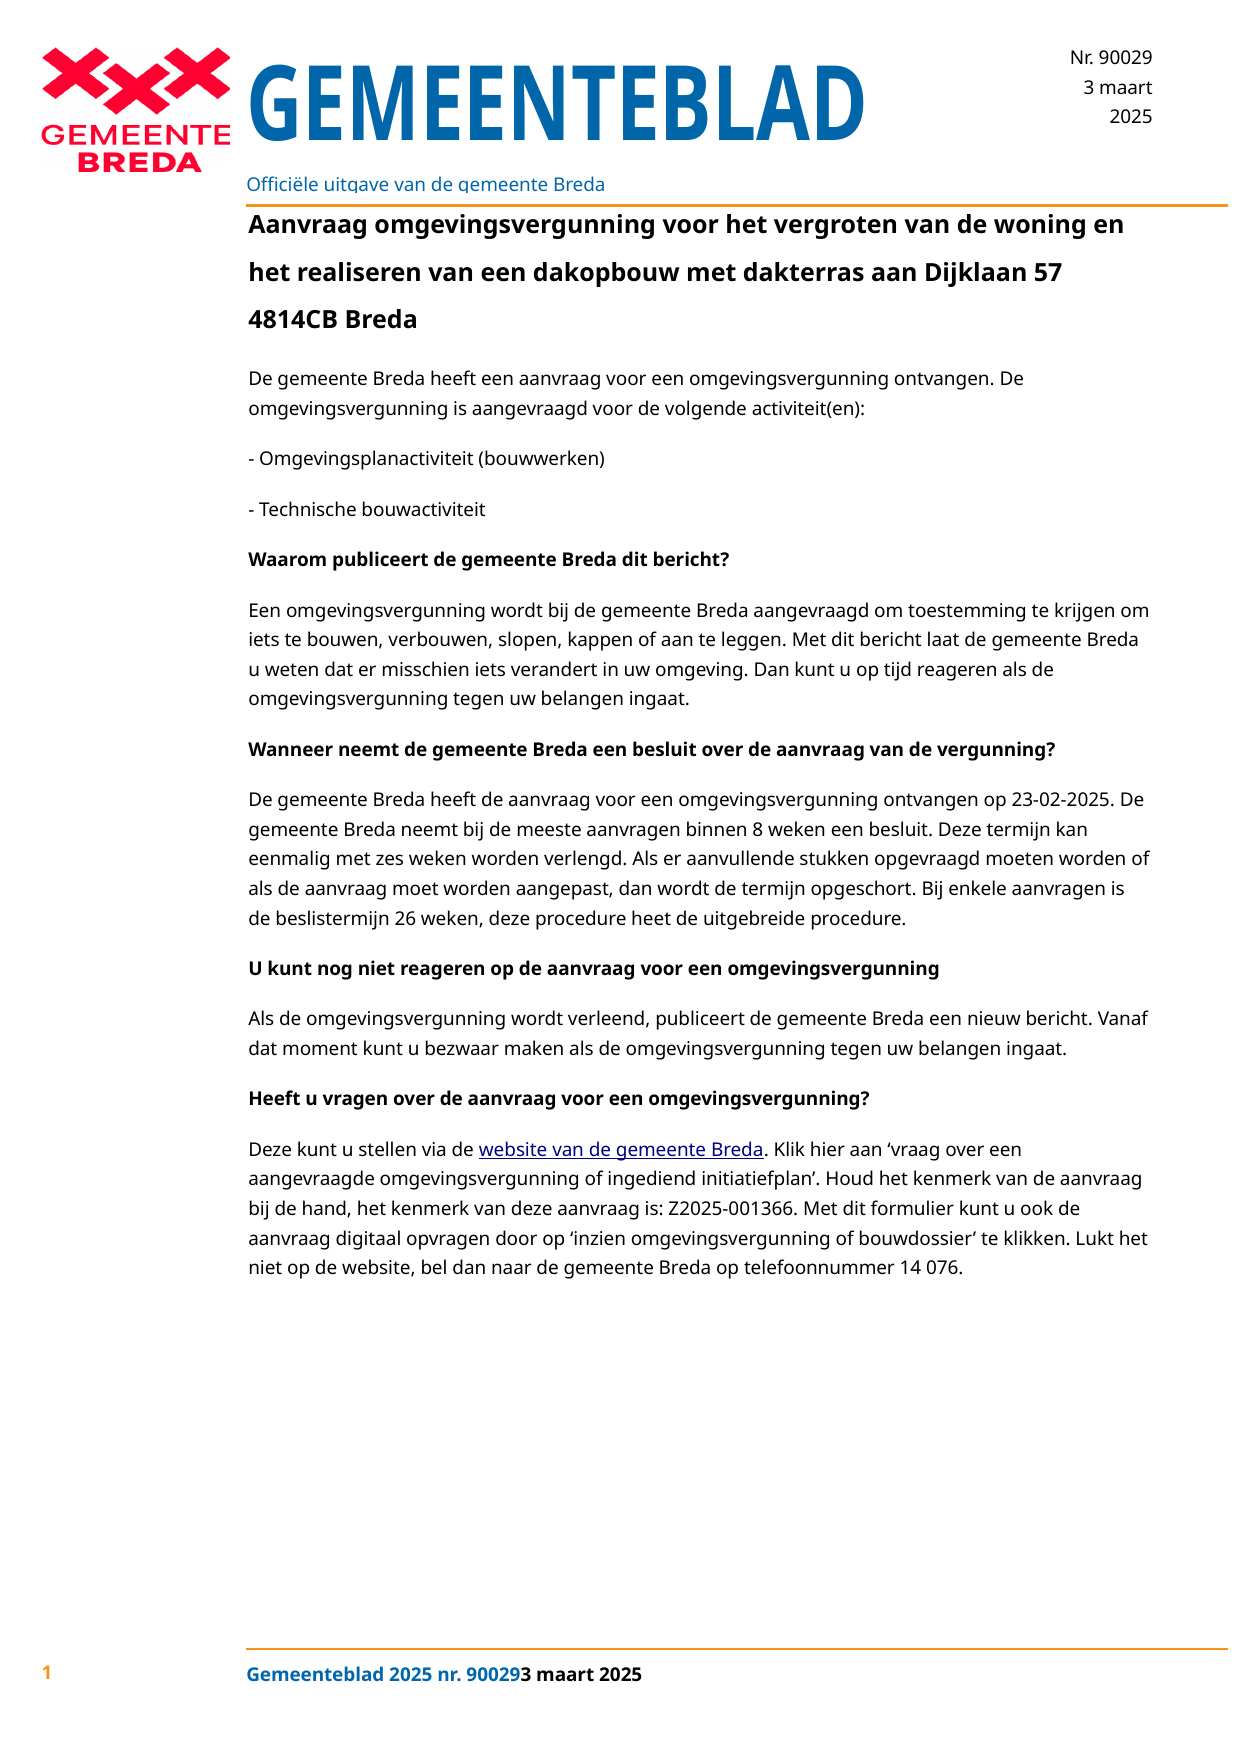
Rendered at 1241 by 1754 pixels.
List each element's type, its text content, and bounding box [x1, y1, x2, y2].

text U kunt nog niet reageren op de aanvraag voor een omgevingsvergunning [248, 955, 1152, 981]
text Aanvraag omgevingsvergunning voor het vergroten van de woning en het realiseren van een dakopbouw met dakterras aan Dijklaan 57 4814CB Breda [248, 207, 1152, 336]
text Waarom publiceert de gemeente Breda dit bericht? [248, 546, 1152, 572]
text Heeft u vragen over de aanvraag voor een omgevingsvergunning? [248, 1086, 1152, 1111]
picture [41, 47, 231, 172]
text Deze kunt u stellen via de website van de gemeente Breda. Klik hier aan ‘vraag over een aangevraagde omgevingsvergunning of ingediend initiatiefplan’. Houd het kenmerk van de aanvraag bij de hand, het kenmerk van deze aanvraag is: Z2025-001366. Met dit formulier kunt u ook de aanvraag digitaal opvragen door op ‘inzien omgevingsvergunning of bouwdossier’ te klikken. Lukt het niet op de website, bel dan naar de gemeente Breda op telefoonnummer 14 076. [248, 1136, 1152, 1280]
text Wanneer neemt de gemeente Breda een besluit over de aanvraag van de vergunning? [248, 736, 1152, 762]
text De gemeente Breda heeft de aanvraag voor een omgevingsvergunning ontvangen op 23-02-2025. De gemeente Breda neemt bij de meeste aanvragen binnen 8 weken een besluit. Deze termijn kan eenmalig met zes weken worden verlengd. Als er aanvullende stukken opgevraagd moeten worden of als de aanvraag moet worden aangepast, dan wordt de termijn opgeschort. Bij enkele aanvragen is de beslistermijn 26 weken, deze procedure heet de uitgebreide procedure. [248, 786, 1152, 930]
text - Technische bouwactiviteit [248, 496, 1152, 522]
text Een omgevingsvergunning wordt bij de gemeente Breda aangevraagd om toestemming te krijgen om iets te bouwen, verbouwen, slopen, kappen of aan te leggen. Met dit bericht laat de gemeente Breda u weten dat er misschien iets verandert in uw omgeving. Dan kunt u op tijd reageren als de omgevingsvergunning tegen uw belangen ingaat. [248, 597, 1152, 711]
text De gemeente Breda heeft een aanvraag voor een omgevingsvergunning ontvangen. De omgevingsvergunning is aangevraagd voor de volgende activiteit(en): [248, 366, 1152, 421]
text Als de omgevingsvergunning wordt verleend, publiceert de gemeente Breda een nieuw bericht. Vanaf dat moment kunt u bezwaar maken als de omgevingsvergunning tegen uw belangen ingaat. [248, 1006, 1152, 1061]
text - Omgevingsplanactiviteit (bouwwerken) [248, 446, 1152, 471]
